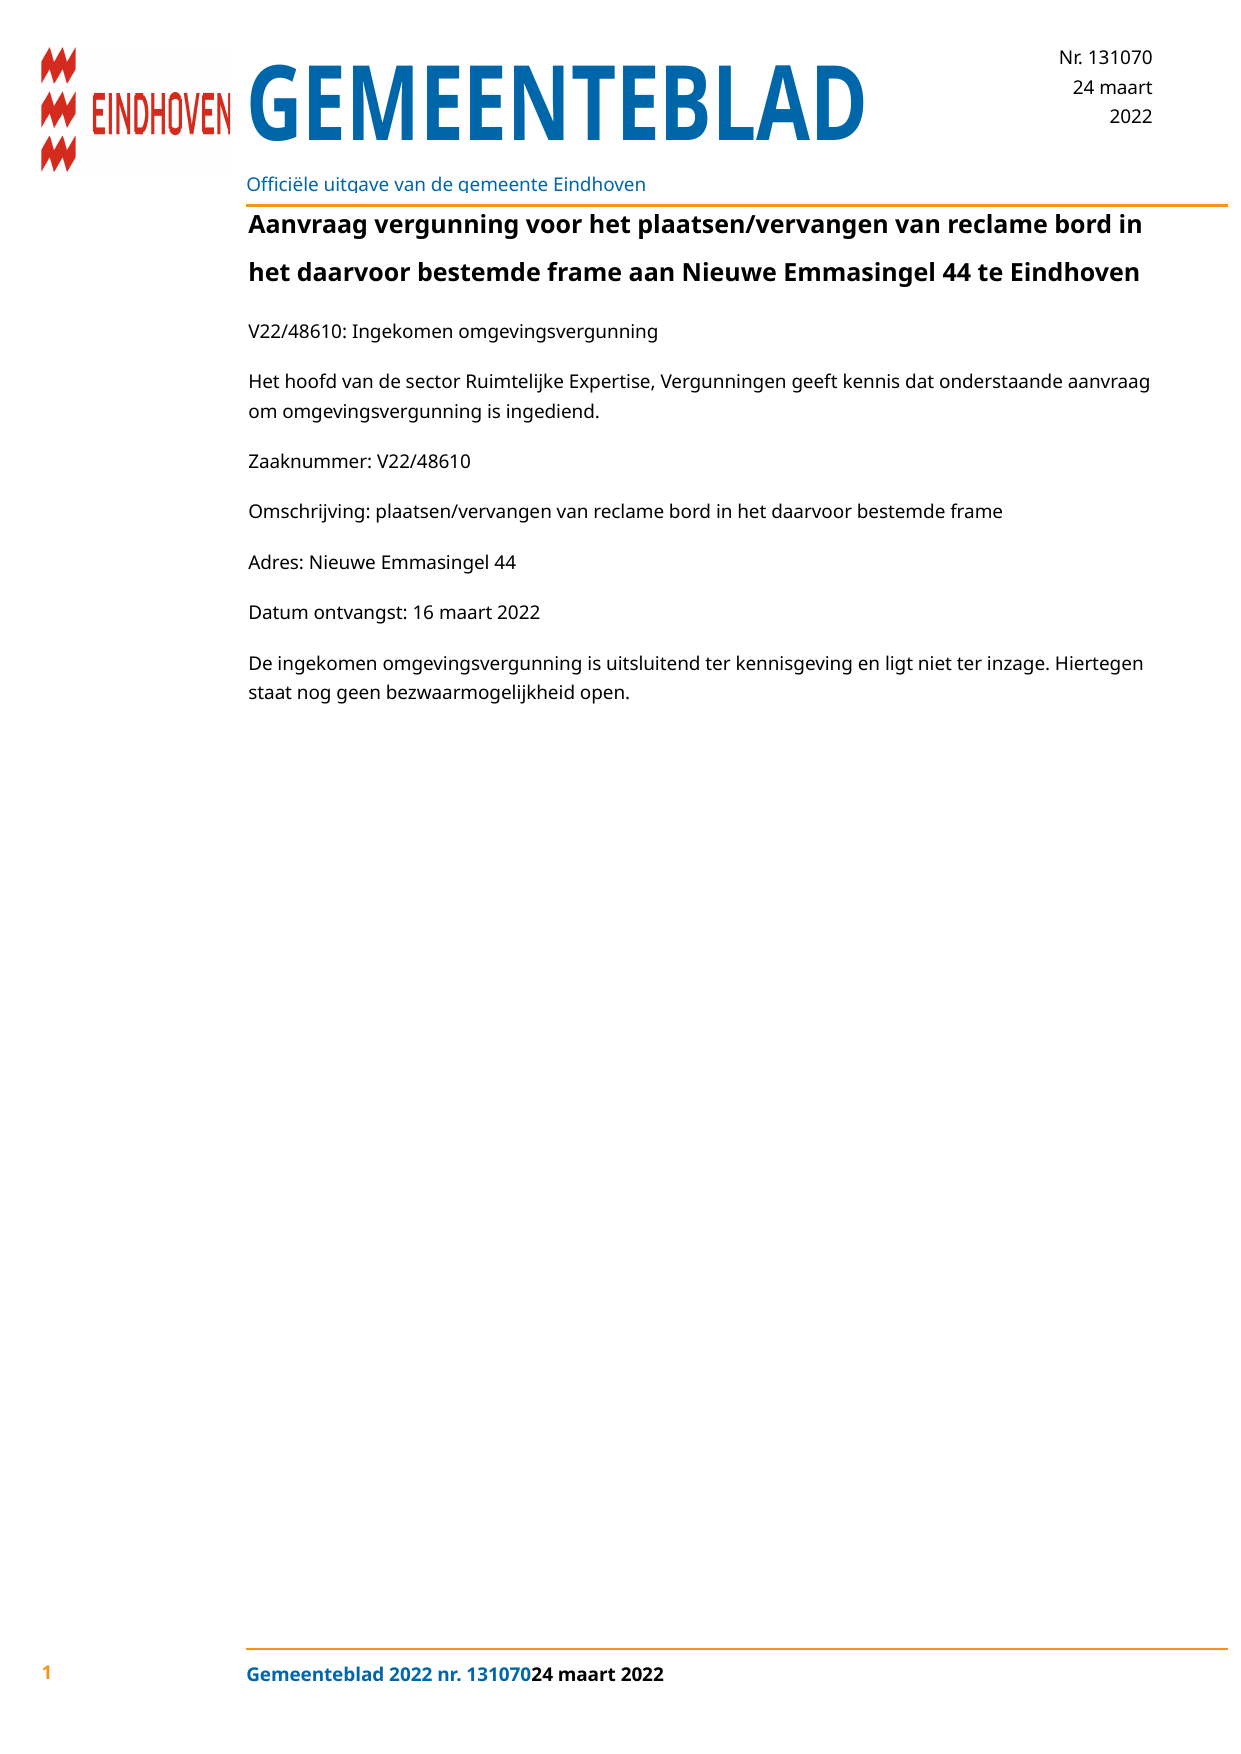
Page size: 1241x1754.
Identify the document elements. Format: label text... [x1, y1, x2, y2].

text Aanvraag vergunning voor het plaatsen/vervangen van reclame bord in het daarvoor bestemde frame aan Nieuwe Emmasingel 44 te Eindhoven [248, 207, 1152, 288]
text De ingekomen omgevingsvergunning is uitsluitend ter kennisgeving en ligt niet ter inzage. Hiertegen staat nog geen bezwaarmogelijkheid open. [248, 650, 1152, 705]
text Het hoofd van de sector Ruimtelijke Expertise, Vergunningen geeft kennis dat onderstaande aanvraag om omgevingsvergunning is ingediend. [248, 368, 1152, 424]
text V22/48610: Ingekomen omgevingsvergunning [248, 318, 1152, 344]
text Zaaknummer: V22/48610 [248, 448, 1152, 474]
picture [41, 47, 231, 172]
text Omschrijving: plaatsen/vervangen van reclame bord in het daarvoor bestemde frame [248, 499, 1152, 524]
text Adres: Nieuwe Emmasingel 44 [248, 549, 1152, 575]
text Datum ontvangst: 16 maart 2022 [248, 599, 1152, 625]
